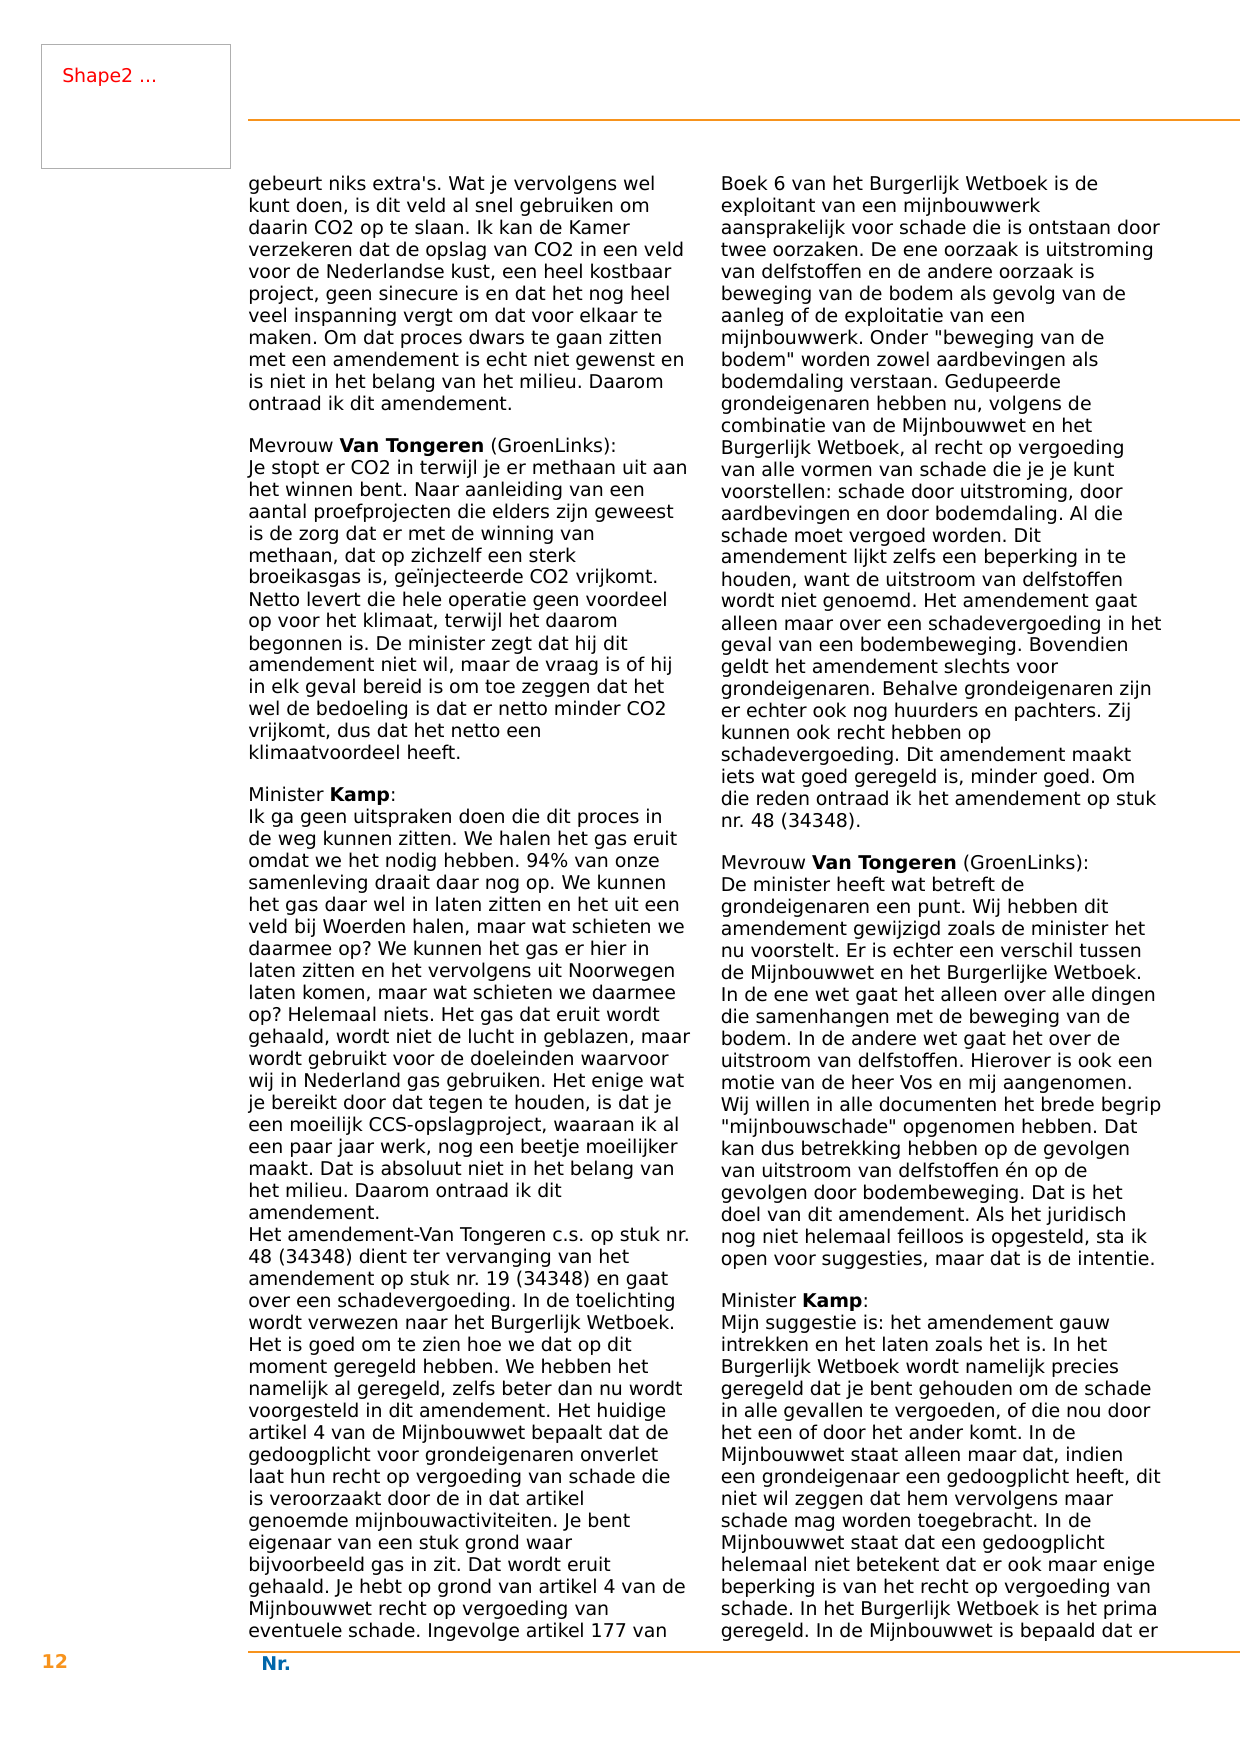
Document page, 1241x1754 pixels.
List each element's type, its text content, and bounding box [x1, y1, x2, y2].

text Je stopt er CO2 in terwijl je er methaan uit aan het winnen bent. Naar aanleiding van een aantal proefprojecten die elders zijn geweest is de zorg dat er met de winning van methaan, dat op zichzelf een sterk broeikasgas is, geïnjecteerde CO2 vrijkomt. Netto levert die hele operatie geen voordeel op voor het klimaat, terwijl het daarom begonnen is. De minister zegt dat hij dit amendement niet wil, maar de vraag is of hij in elk geval bereid is om toe zeggen dat het wel de bedoeling is dat er netto minder CO2 vrijkomt, dus dat het netto een klimaatvoordeel heeft. [248, 457, 691, 764]
text Mevrouw Van Tongeren (GroenLinks): [248, 434, 691, 457]
text Ik ga geen uitspraken doen die dit proces in de weg kunnen zitten. We halen het gas eruit omdat we het nodig hebben. 94% van onze samenleving draait daar nog op. We kunnen het gas daar wel in laten zitten en het uit een veld bij Woerden halen, maar wat schieten we daarmee op? We kunnen het gas er hier in laten zitten en het vervolgens uit Noorwegen laten komen, maar wat schieten we daarmee op? Helemaal niets. Het gas dat eruit wordt gehaald, wordt niet de lucht in geblazen, maar wordt gebruikt voor de doeleinden waarvoor wij in Nederland gas gebruiken. Het enige wat je bereikt door dat tegen te houden, is dat je een moeilijk CCS-opslagproject, waaraan ik al een paar jaar werk, nog een beetje moeilijker maakt. Dat is absoluut niet in het belang van het milieu. Daarom ontraad ik dit amendement. [248, 806, 691, 1224]
text Het amendement-Van Tongeren c.s. op stuk nr. 48 (34348) dient ter vervanging van het amendement op stuk nr. 19 (34348) en gaat over een schadevergoeding. In de toelichting wordt verwezen naar het Burgerlijk Wetboek. Het is goed om te zien hoe we dat op dit moment geregeld hebben. We hebben het namelijk al geregeld, zelfs beter dan nu wordt voorgesteld in dit amendement. Het huidige artikel 4 van de Mijnbouwwet bepaalt dat de gedoogplicht voor grondeigenaren onverlet laat hun recht op vergoeding van schade die is veroorzaakt door de in dat artikel genoemde mijnbouwactiviteiten. Je bent eigenaar van een stuk grond waar bijvoorbeeld gas in zit. Dat wordt eruit gehaald. Je hebt op grond van artikel 4 van de Mijnbouwwet recht op vergoeding van eventuele schade. Ingevolge artikel 177 van [248, 1224, 691, 1641]
text Mevrouw Van Tongeren (GroenLinks): [721, 852, 1163, 874]
text Minister Kamp: [721, 1290, 1163, 1312]
text gebeurt niks extra's. Wat je vervolgens wel kunt doen, is dit veld al snel gebruiken om daarin CO2 op te slaan. Ik kan de Kamer verzekeren dat de opslag van CO2 in een veld voor de Nederlandse kust, een heel kostbaar project, geen sinecure is en dat het nog heel veel inspanning vergt om dat voor elkaar te maken. Om dat proces dwars te gaan zitten met een amendement is echt niet gewenst en is niet in het belang van het milieu. Daarom ontraad ik dit amendement. [248, 173, 691, 414]
text Boek 6 van het Burgerlijk Wetboek is de exploitant van een mijnbouwwerk aansprakelijk voor schade die is ontstaan door twee oorzaken. De ene oorzaak is uitstroming van delfstoffen en de andere oorzaak is beweging van de bodem als gevolg van de aanleg of de exploitatie van een mijnbouwwerk. Onder "beweging van de bodem" worden zowel aardbevingen als bodemdaling verstaan. Gedupeerde grondeigenaren hebben nu, volgens de combinatie van de Mijnbouwwet en het Burgerlijk Wetboek, al recht op vergoeding van alle vormen van schade die je je kunt voorstellen: schade door uitstroming, door aardbevingen en door bodemdaling. Al die schade moet vergoed worden. Dit amendement lijkt zelfs een beperking in te houden, want de uitstroom van delfstoffen wordt niet genoemd. Het amendement gaat alleen maar over een schadevergoeding in het geval van een bodembeweging. Bovendien geldt het amendement slechts voor grondeigenaren. Behalve grondeigenaren zijn er echter ook nog huurders en pachters. Zij kunnen ook recht hebben op schadevergoeding. Dit amendement maakt iets wat goed geregeld is, minder goed. Om die reden ontraad ik het amendement op stuk nr. 48 (34348). [721, 173, 1163, 832]
text De minister heeft wat betreft de grondeigenaren een punt. Wij hebben dit amendement gewijzigd zoals de minister het nu voorstelt. Er is echter een verschil tussen de Mijnbouwwet en het Burgerlijke Wetboek. In de ene wet gaat het alleen over alle dingen die samenhangen met de beweging van de bodem. In de andere wet gaat het over de uitstroom van delfstoffen. Hierover is ook een motie van de heer Vos en mij aangenomen. Wij willen in alle documenten het brede begrip "mijnbouwschade" opgenomen hebben. Dat kan dus betrekking hebben op de gevolgen van uitstroom van delfstoffen én op de gevolgen door bodembeweging. Dat is het doel van dit amendement. Als het juridisch nog niet helemaal feilloos is opgesteld, sta ik open voor suggesties, maar dat is de intentie. [721, 874, 1163, 1270]
text Minister Kamp: [248, 784, 691, 806]
text Mijn suggestie is: het amendement gauw intrekken en het laten zoals het is. In het Burgerlijk Wetboek wordt namelijk precies geregeld dat je bent gehouden om de schade in alle gevallen te vergoeden, of die nou door het een of door het ander komt. In de Mijnbouwwet staat alleen maar dat, indien een grondeigenaar een gedoogplicht heeft, dit niet wil zeggen dat hem vervolgens maar schade mag worden toegebracht. In de Mijnbouwwet staat dat een gedoogplicht helemaal niet betekent dat er ook maar enige beperking is van het recht op vergoeding van schade. In het Burgerlijk Wetboek is het prima geregeld. In de Mijnbouwwet is bepaald dat er [721, 1312, 1163, 1641]
